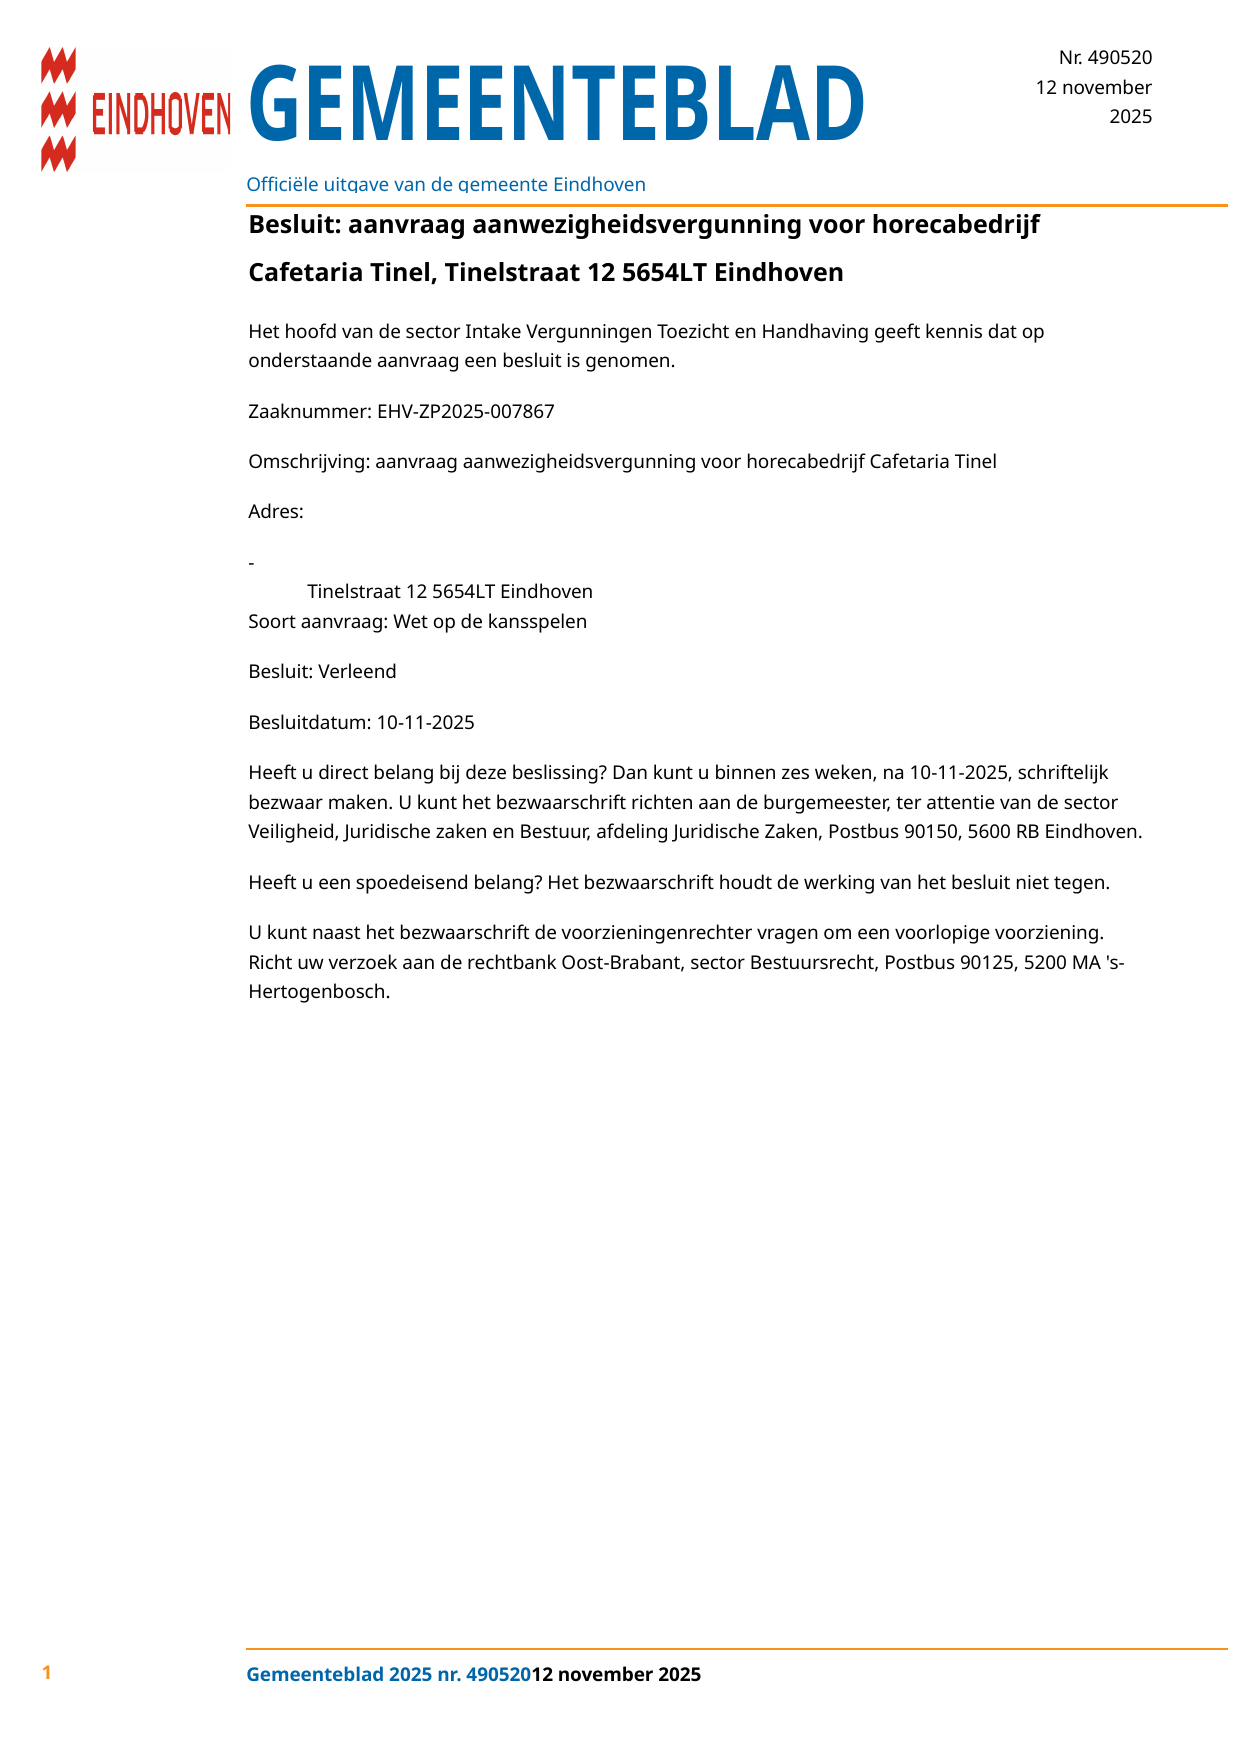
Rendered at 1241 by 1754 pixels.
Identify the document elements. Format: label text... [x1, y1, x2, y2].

text Besluit: Verleend [248, 659, 1152, 684]
text Besluit: aanvraag aanwezigheidsvergunning voor horecabedrijf Cafetaria Tinel, Tinelstraat 12 5654LT Eindhoven [248, 207, 1152, 288]
text Besluitdatum: 10-11-2025 [248, 709, 1152, 735]
text Het hoofd van de sector Intake Vergunningen Toezicht en Handhaving geeft kennis dat op onderstaande aanvraag een besluit is genomen. [248, 318, 1152, 373]
list Tinelstraat 12 5654LT Eindhoven [248, 579, 1152, 604]
text Adres: [248, 499, 1152, 524]
text Soort aanvraag: Wet op de kansspelen [248, 608, 1152, 634]
text U kunt naast het bezwaarschrift de voorzieningenrechter vragen om een voorlopige voorziening. Richt uw verzoek aan de rechtbank Oost-Brabant, sector Bestuursrecht, Postbus 90125, 5200 MA 's-Hertogenbosch. [248, 919, 1152, 1004]
text Heeft u direct belang bij deze beslissing? Dan kunt u binnen zes weken, na 10-11-2025, schriftelijk bezwaar maken. U kunt het bezwaarschrift richten aan de burgemeester, ter attentie van de sector Veiligheid, Juridische zaken en Bestuur, afdeling Juridische Zaken, Postbus 90150, 5600 RB Eindhoven. [248, 759, 1152, 844]
text Zaaknummer: EHV-ZP2025-007867 [248, 398, 1152, 424]
text Heeft u een spoedeisend belang? Het bezwaarschrift houdt de werking van het besluit niet tegen. [248, 869, 1152, 895]
picture [41, 47, 231, 172]
text Omschrijving: aanvraag aanwezigheidsvergunning voor horecabedrijf Cafetaria Tinel [248, 448, 1152, 474]
